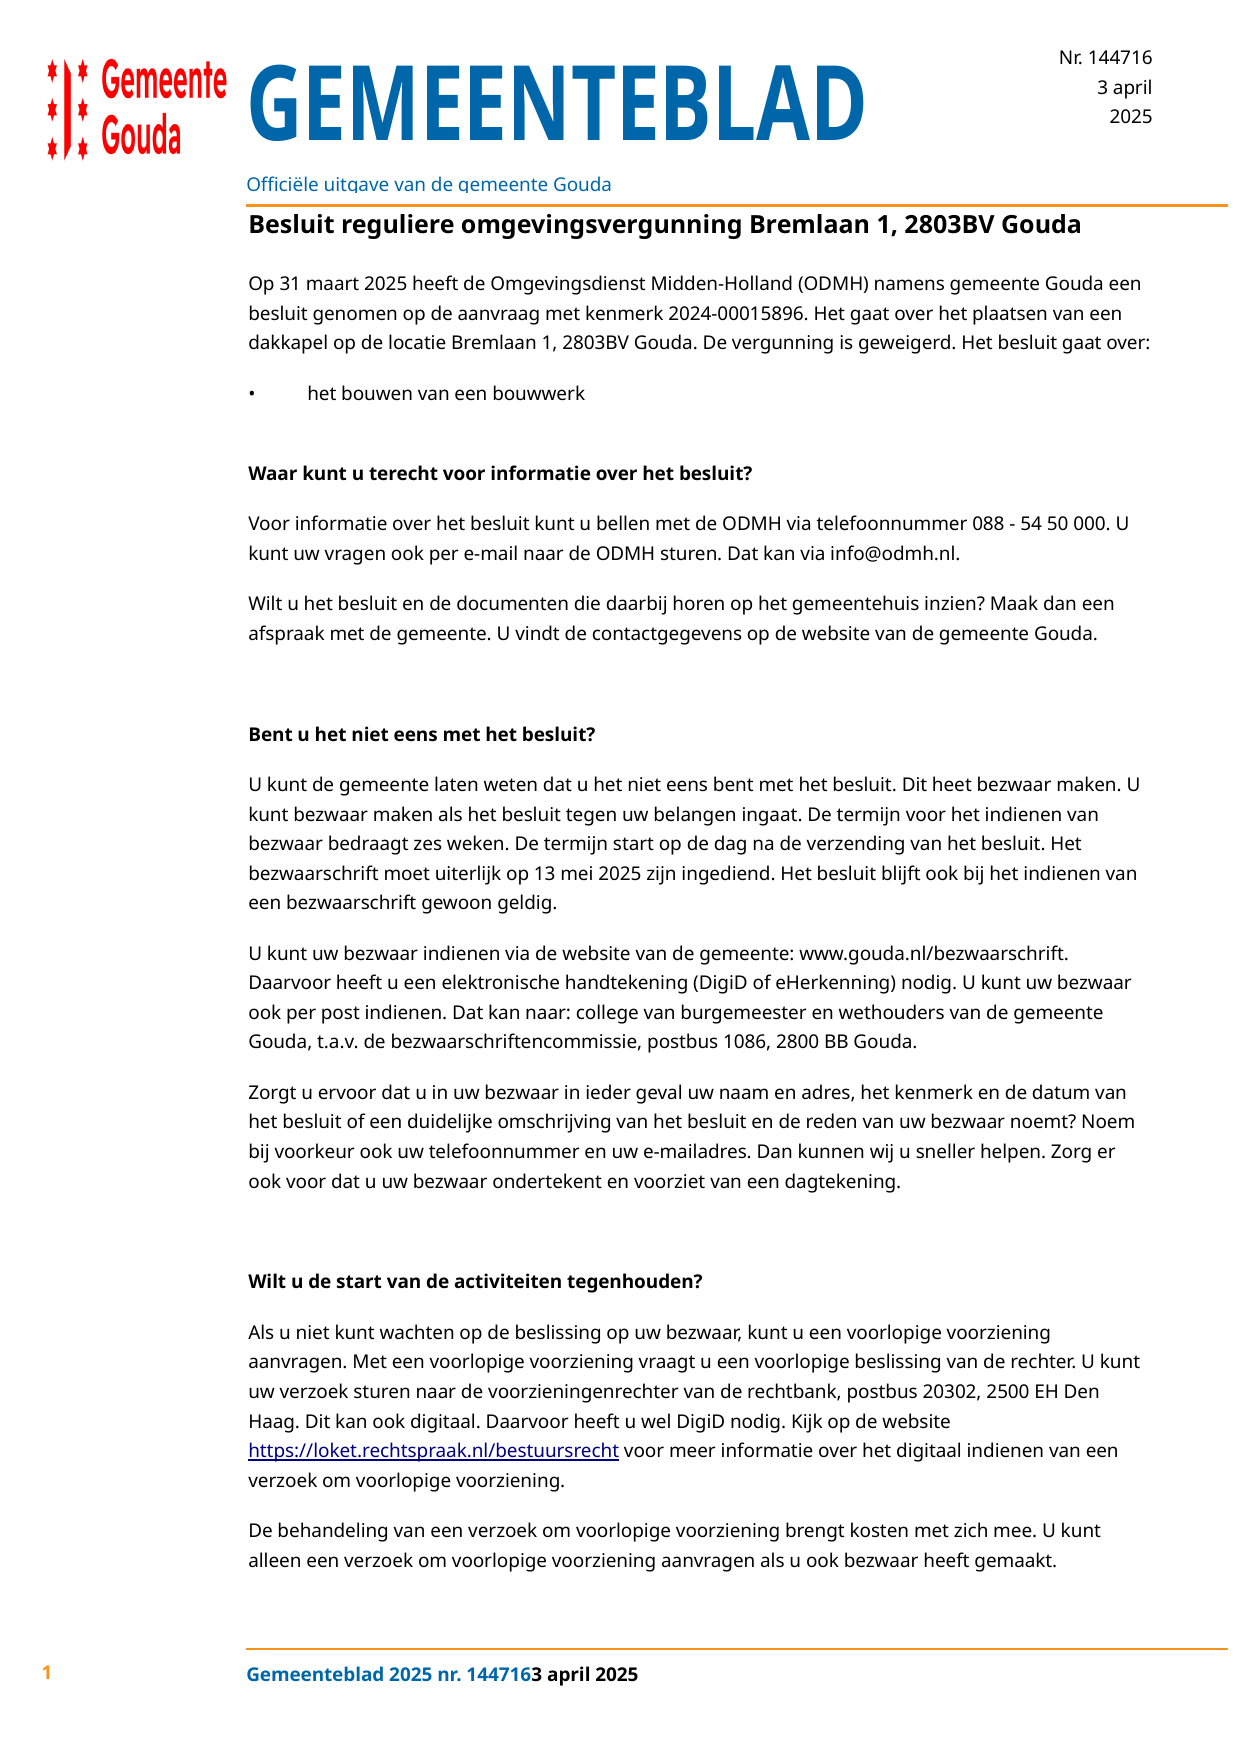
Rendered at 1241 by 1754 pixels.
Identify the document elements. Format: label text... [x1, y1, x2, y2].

text De behandeling van een verzoek om voorlopige voorziening brengt kosten met zich mee. U kunt alleen een verzoek om voorlopige voorziening aanvragen als u ook bezwaar heeft gemaakt. [248, 1517, 1152, 1573]
picture [41, 47, 231, 172]
text Besluit reguliere omgevingsvergunning Bremlaan 1, 2803BV Gouda [248, 207, 1152, 241]
text U kunt de gemeente laten weten dat u het niet eens bent met het besluit. Dit heet bezwaar maken. U kunt bezwaar maken als het besluit tegen uw belangen ingaat. De termijn voor het indienen van bezwaar bedraagt zes weken. De termijn start op de dag na de verzending van het besluit. Het bezwaarschrift moet uiterlijk op 13 mei 2025 zijn ingediend. Het besluit blijft ook bij het indienen van een bezwaarschrift gewoon geldig. [248, 771, 1152, 915]
text Voor informatie over het besluit kunt u bellen met de ODMH via telefoonnummer 088 - 54 50 000. U kunt uw vragen ook per e-mail naar de ODMH sturen. Dat kan via info@odmh.nl. [248, 510, 1152, 566]
text Wilt u het besluit en de documenten die daarbij horen op het gemeentehuis inzien? Maak dan een afspraak met de gemeente. U vindt de contactgegevens op de website van de gemeente Gouda. [248, 590, 1152, 646]
text Bent u het niet eens met het besluit? [248, 721, 1152, 746]
text Op 31 maart 2025 heeft de Omgevingsdienst Midden-Holland (ODMH) namens gemeente Gouda een besluit genomen op de aanvraag met kenmerk 2024-00015896. Het gaat over het plaatsen van een dakkapel op de locatie Bremlaan 1, 2803BV Gouda. De vergunning is geweigerd. Het besluit gaat over: [248, 270, 1152, 355]
text Als u niet kunt wachten op de beslissing op uw bezwaar, kunt u een voorlopige voorziening aanvragen. Met een voorlopige voorziening vraagt u een voorlopige beslissing van de rechter. U kunt uw verzoek sturen naar de voorzieningenrechter van de rechtbank, postbus 20302, 2500 EH Den Haag. Dit kan ook digitaal. Daarvoor heeft u wel DigiD nodig. Kijk op de website https://loket.rechtspraak.nl/bestuursrecht voor meer informatie over het digitaal indienen van een verzoek om voorlopige voorziening. [248, 1319, 1152, 1493]
text Waar kunt u terecht voor informatie over het besluit? [248, 460, 1152, 486]
text Zorgt u ervoor dat u in uw bezwaar in ieder geval uw naam en adres, het kenmerk en de datum van het besluit of een duidelijke omschrijving van het besluit en de reden van uw bezwaar noemt? Noem bij voorkeur ook uw telefoonnummer en uw e-mailadres. Dan kunnen wij u sneller helpen. Zorg er ook voor dat u uw bezwaar ondertekent en voorziet van een dagtekening. [248, 1079, 1152, 1193]
list het bouwen van een bouwwerk [248, 380, 1152, 406]
text Wilt u de start van de activiteiten tegenhouden? [248, 1269, 1152, 1294]
text U kunt uw bezwaar indienen via de website van de gemeente: www.gouda.nl/bezwaarschrift. Daarvoor heeft u een elektronische handtekening (DigiD of eHerkenning) nodig. U kunt uw bezwaar ook per post indienen. Dat kan naar: college van burgemeester en wethouders van de gemeente Gouda, t.a.v. de bezwaarschriftencommissie, postbus 1086, 2800 BB Gouda. [248, 940, 1152, 1054]
